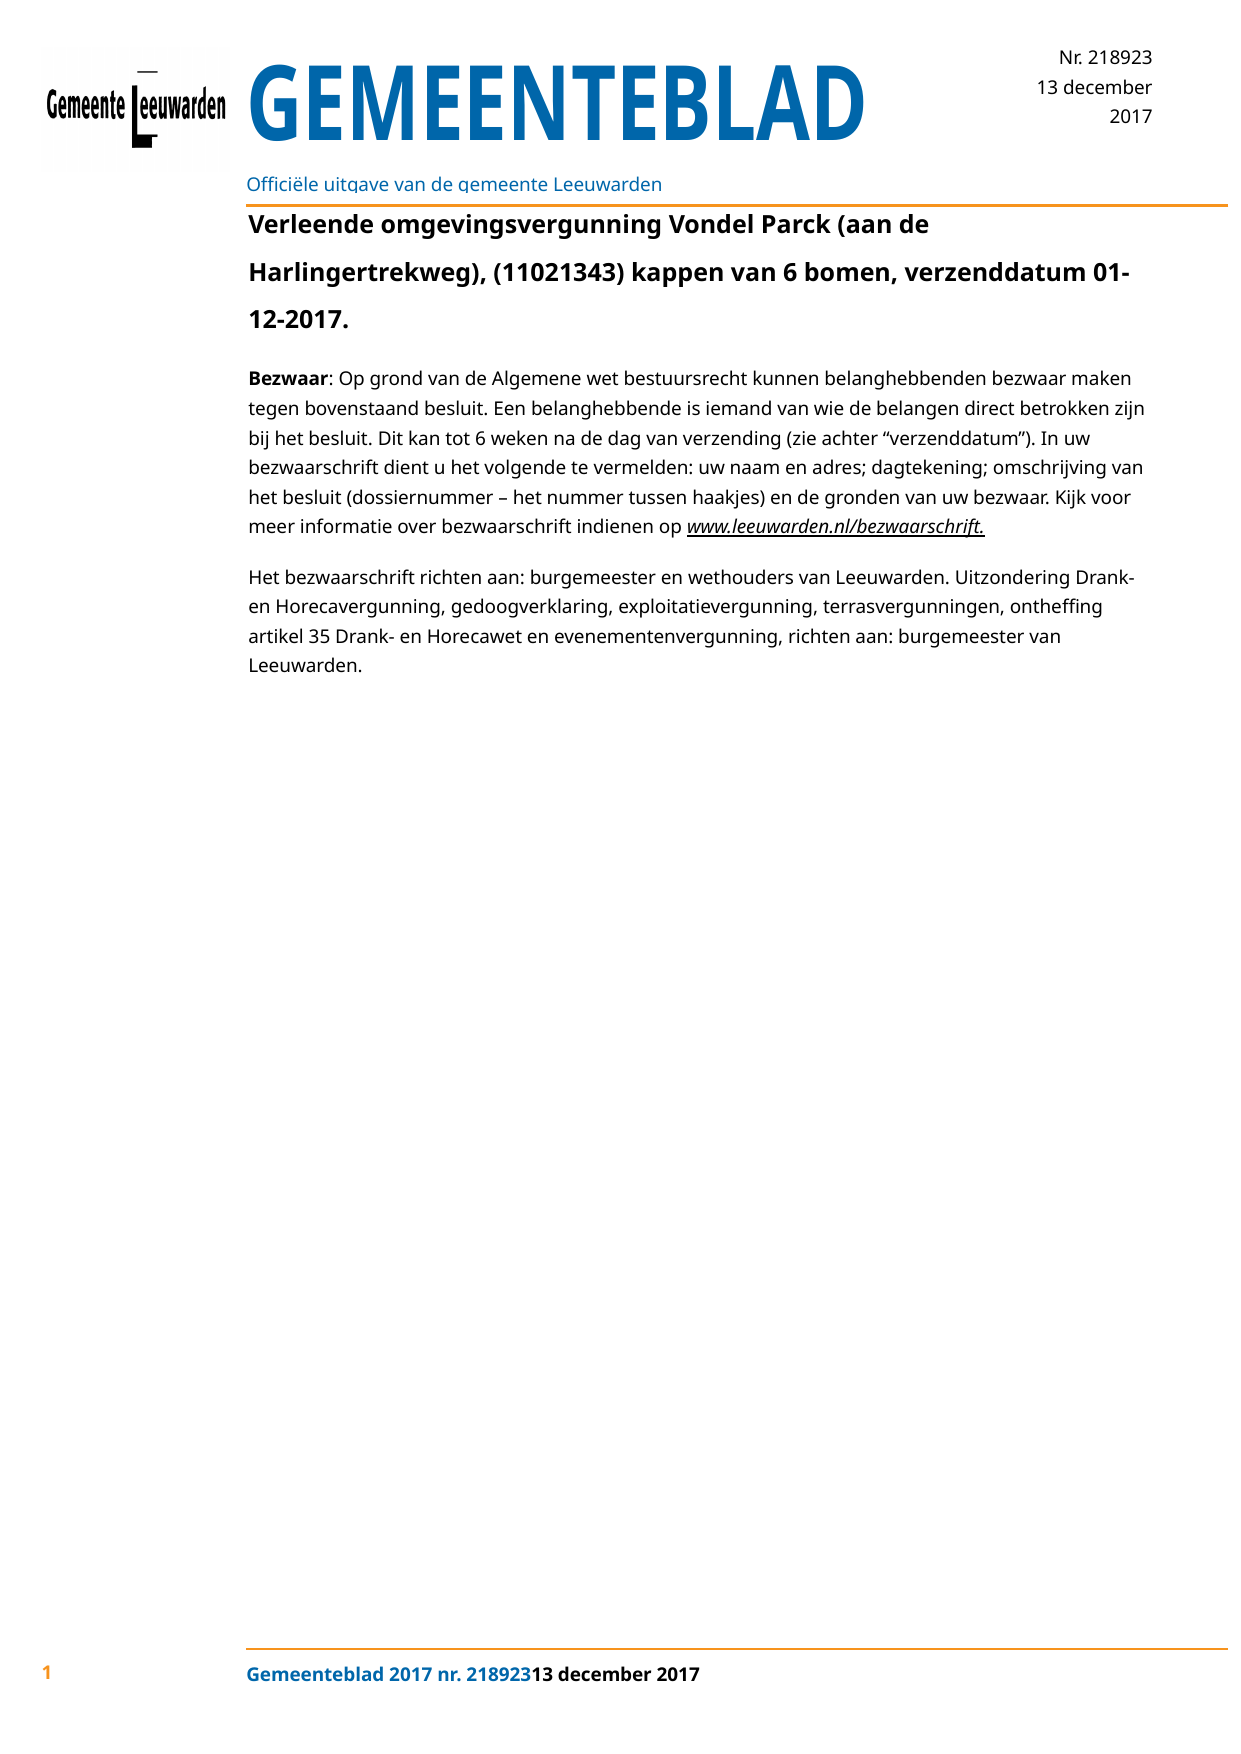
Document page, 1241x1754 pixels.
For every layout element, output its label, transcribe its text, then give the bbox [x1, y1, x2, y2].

text Verleende omgevingsvergunning Vondel Parck (aan de Harlingertrekweg), (11021343) kappen van 6 bomen, verzenddatum 01-12-2017. [248, 207, 1152, 336]
text Bezwaar: Op grond van de Algemene wet bestuursrecht kunnen belanghebbenden bezwaar maken tegen bovenstaand besluit. Een belanghebbende is iemand van wie de belangen direct betrokken zijn bij het besluit. Dit kan tot 6 weken na de dag van verzending (zie achter “verzenddatum”). In uw bezwaarschrift dient u het volgende te vermelden: uw naam en adres; dagtekening; omschrijving van het besluit (dossiernummer – het nummer tussen haakjes) en de gronden van uw bezwaar. Kijk voor meer informatie over bezwaarschrift indienen op www.leeuwarden.nl/bezwaarschrift. [248, 366, 1152, 539]
picture [41, 47, 231, 172]
text Het bezwaarschrift richten aan: burgemeester en wethouders van Leeuwarden. Uitzondering Drank- en Horecavergunning, gedoogverklaring, exploitatievergunning, terrasvergunningen, ontheffing artikel 35 Drank- en Horecawet en evenementenvergunning, richten aan: burgemeester van Leeuwarden. [248, 564, 1152, 678]
